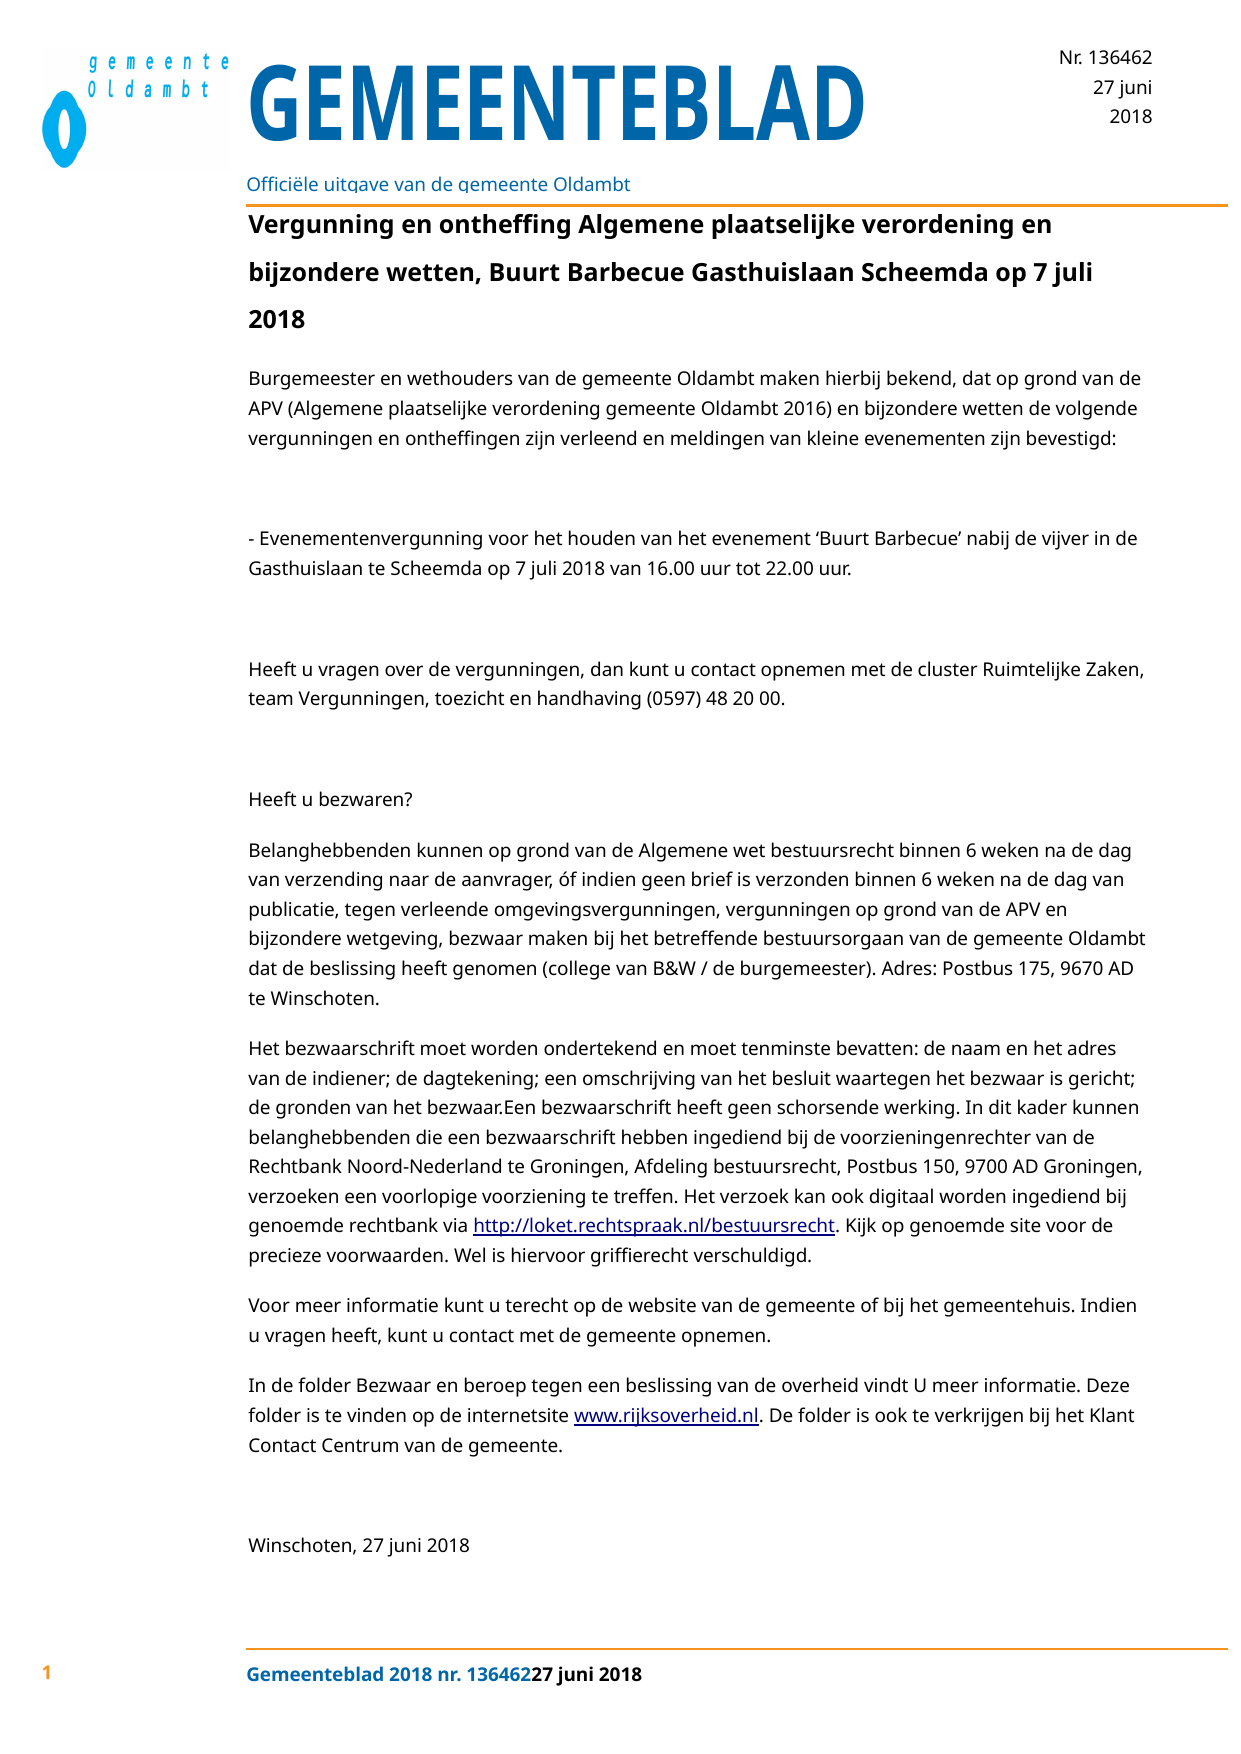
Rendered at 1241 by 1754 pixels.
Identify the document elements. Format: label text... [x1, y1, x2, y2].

text Winschoten, 27 juni 2018 [248, 1533, 1152, 1558]
picture [41, 47, 231, 172]
text Vergunning en ontheffing Algemene plaatselijke verordening en bijzondere wetten, Buurt Barbecue Gasthuislaan Scheemda op 7 juli 2018 [248, 207, 1152, 336]
text Heeft u vragen over de vergunningen, dan kunt u contact opnemen met de cluster Ruimtelijke Zaken, team Vergunningen, toezicht en handhaving (0597) 48 20 00. [248, 656, 1152, 711]
text In de folder Bezwaar en beroep tegen een beslissing van de overheid vindt U meer informatie. Deze folder is te vinden op de internetsite www.rijksoverheid.nl. De folder is ook te verkrijgen bij het Klant Contact Centrum van de gemeente. [248, 1373, 1152, 1457]
text Het bezwaarschrift moet worden ondertekend en moet tenminste bevatten: de naam en het adres van de indiener; de dagtekening; een omschrijving van het besluit waartegen het bezwaar is gericht; de gronden van het bezwaar.Een bezwaarschrift heeft geen schorsende werking. In dit kader kunnen belanghebbenden die een bezwaarschrift hebben ingediend bij de voorzieningenrechter van de Rechtbank Noord-Nederland te Groningen, Afdeling bestuursrecht, Postbus 150, 9700 AD Groningen, verzoeken een voorlopige voorziening te treffen. Het verzoek kan ook digitaal worden ingediend bij genoemde rechtbank via http://loket.rechtspraak.nl/bestuursrecht. Kijk op genoemde site voor de precieze voorwaarden. Wel is hiervoor griffierecht verschuldigd. [248, 1035, 1152, 1268]
text Burgemeester en wethouders van de gemeente Oldambt maken hierbij bekend, dat op grond van de APV (Algemene plaatselijke verordening gemeente Oldambt 2016) en bijzondere wetten de volgende vergunningen en ontheffingen zijn verleend en meldingen van kleine evenementen zijn bevestigd: [248, 366, 1152, 450]
text Voor meer informatie kunt u terecht op de website van de gemeente of bij het gemeentehuis. Indien u vragen heeft, kunt u contact met de gemeente opnemen. [248, 1293, 1152, 1348]
text Belanghebbenden kunnen op grond van de Algemene wet bestuursrecht binnen 6 weken na de dag van verzending naar de aanvrager, óf indien geen brief is verzonden binnen 6 weken na de dag van publicatie, tegen verleende omgevingsvergunningen, vergunningen op grond van de APV en bijzondere wetgeving, bezwaar maken bij het betreffende bestuursorgaan van de gemeente Oldambt dat de beslissing heeft genomen (college van B&W / de burgemeester). Adres: Postbus 175, 9670 AD te Winschoten. [248, 837, 1152, 1010]
text Heeft u bezwaren? [248, 786, 1152, 812]
text - Evenementenvergunning voor het houden van het evenement ‘Buurt Barbecue’ nabij de vijver in de Gasthuislaan te Scheemda op 7 juli 2018 van 16.00 uur tot 22.00 uur. [248, 526, 1152, 581]
